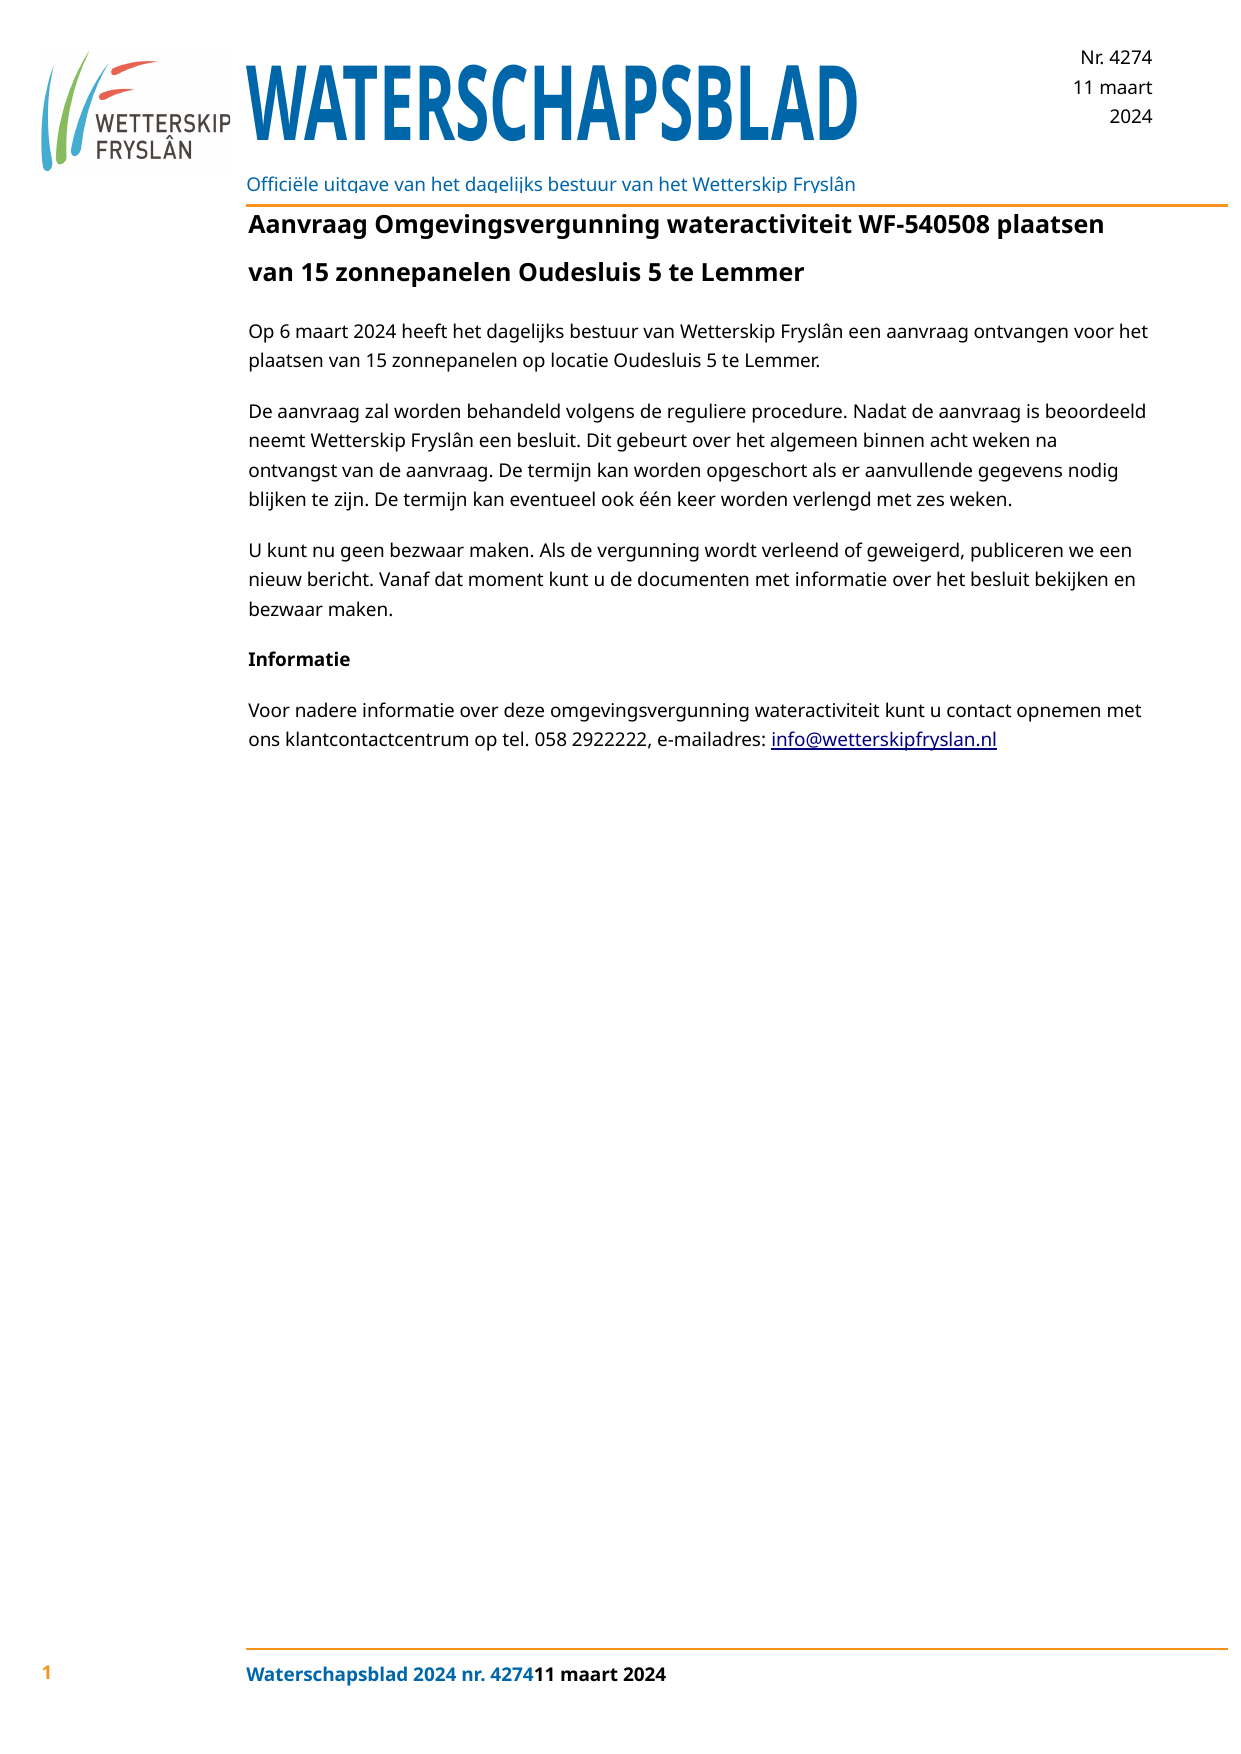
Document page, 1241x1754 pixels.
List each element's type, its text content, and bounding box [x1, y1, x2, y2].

text Voor nadere informatie over deze omgevingsvergunning wateractiviteit kunt u contact opnemen met ons klantcontactcentrum op tel. 058 2922222, e-mailadres: info@wetterskipfryslan.nl [248, 697, 1152, 752]
text De aanvraag zal worden behandeld volgens de reguliere procedure. Nadat de aanvraag is beoordeeld neemt Wetterskip Fryslân een besluit. Dit gebeurt over het algemeen binnen acht weken na ontvangst van de aanvraag. De termijn kan worden opgeschort als er aanvullende gegevens nodig blijken te zijn. De termijn kan eventueel ook één keer worden verlengd met zes weken. [248, 398, 1152, 512]
picture [41, 47, 231, 172]
text Op 6 maart 2024 heeft het dagelijks bestuur van Wetterskip Fryslân een aanvraag ontvangen voor het plaatsen van 15 zonnepanelen op locatie Oudesluis 5 te Lemmer. [248, 318, 1152, 373]
text Aanvraag Omgevingsvergunning wateractiviteit WF-540508 plaatsen van 15 zonnepanelen Oudesluis 5 te Lemmer [248, 207, 1152, 288]
text Informatie [248, 647, 1152, 672]
text U kunt nu geen bezwaar maken. Als de vergunning wordt verleend of geweigerd, publiceren we een nieuw bericht. Vanaf dat moment kunt u de documenten met informatie over het besluit bekijken en bezwaar maken. [248, 537, 1152, 622]
